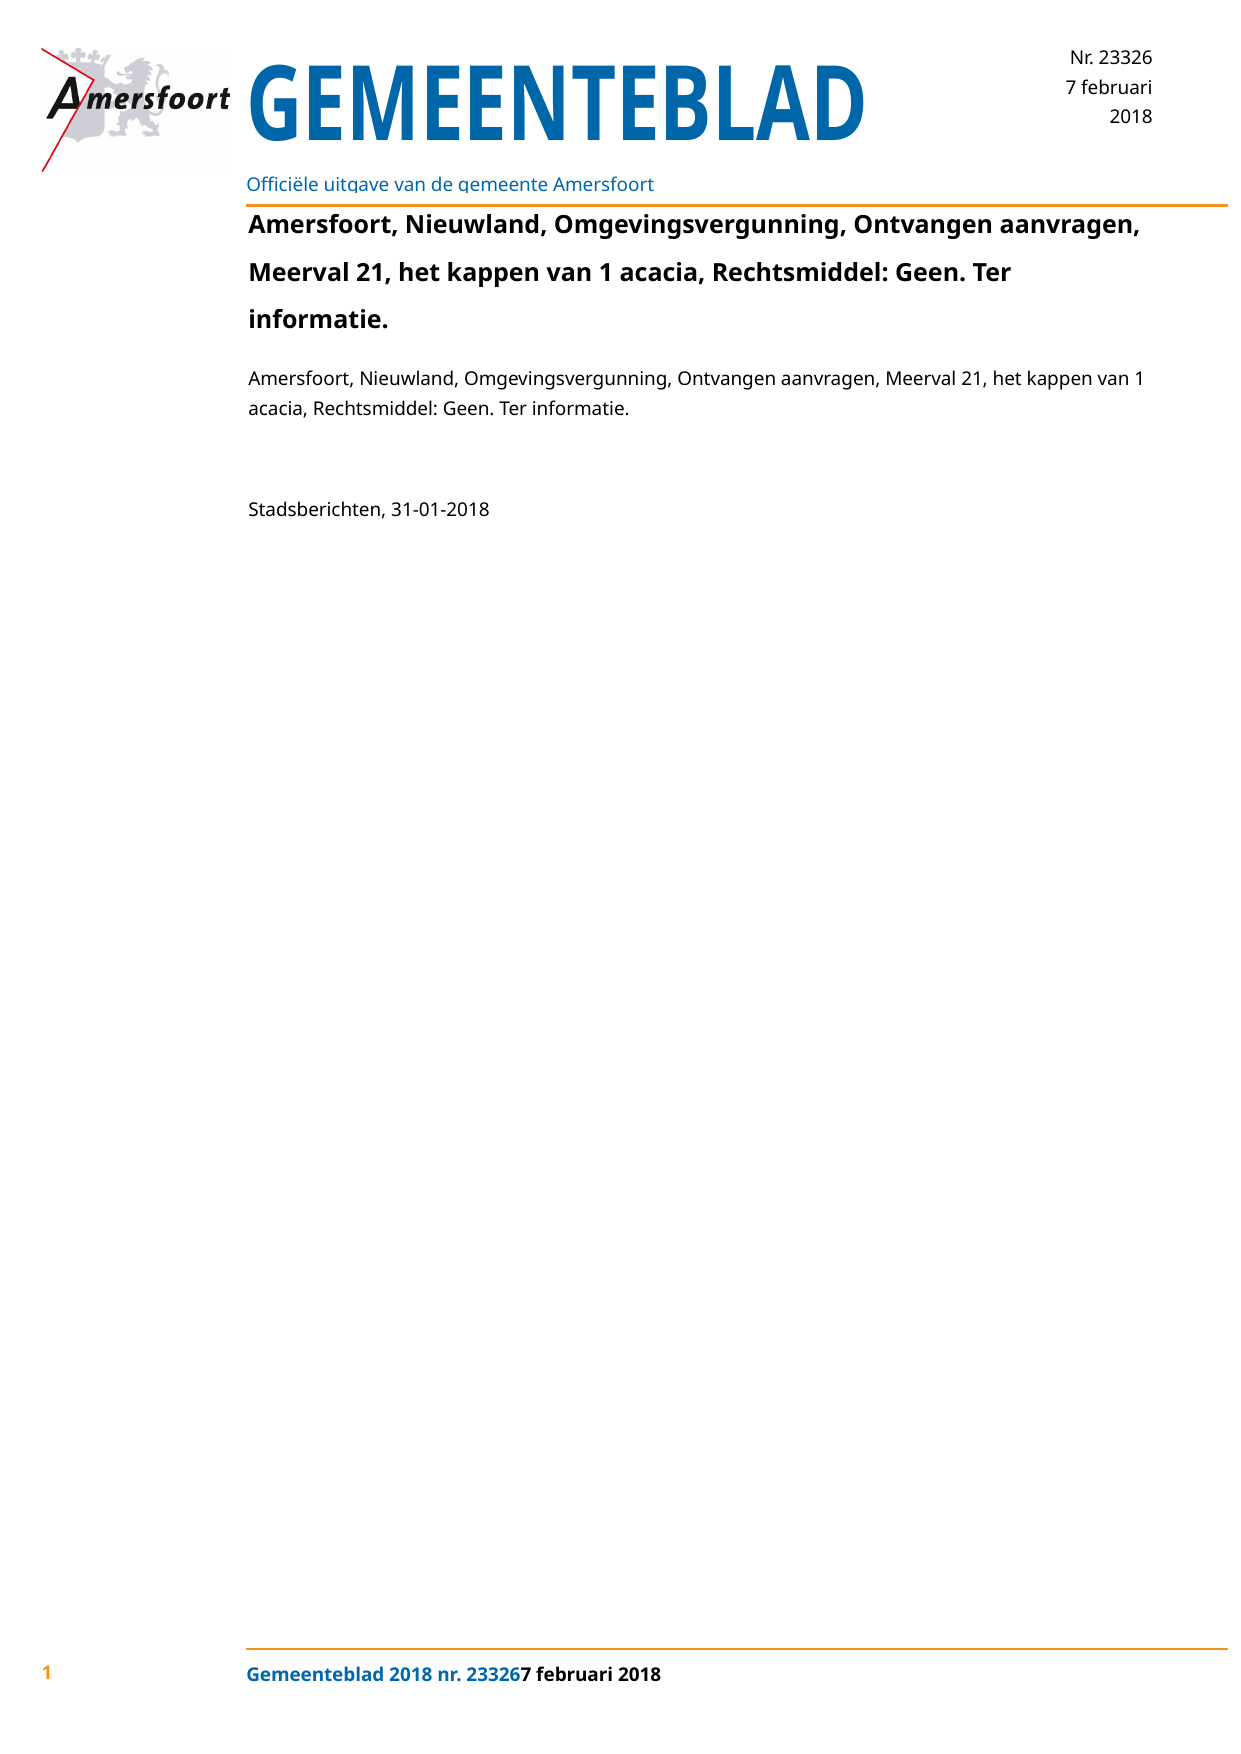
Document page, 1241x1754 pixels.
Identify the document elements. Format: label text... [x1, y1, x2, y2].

text Stadsberichten, 31-01-2018 [248, 496, 1152, 522]
picture [41, 47, 231, 172]
text Amersfoort, Nieuwland, Omgevingsvergunning, Ontvangen aanvragen, Meerval 21, het kappen van 1 acacia, Rechtsmiddel: Geen. Ter informatie. [248, 207, 1152, 336]
text Amersfoort, Nieuwland, Omgevingsvergunning, Ontvangen aanvragen, Meerval 21, het kappen van 1 acacia, Rechtsmiddel: Geen. Ter informatie. [248, 366, 1152, 421]
